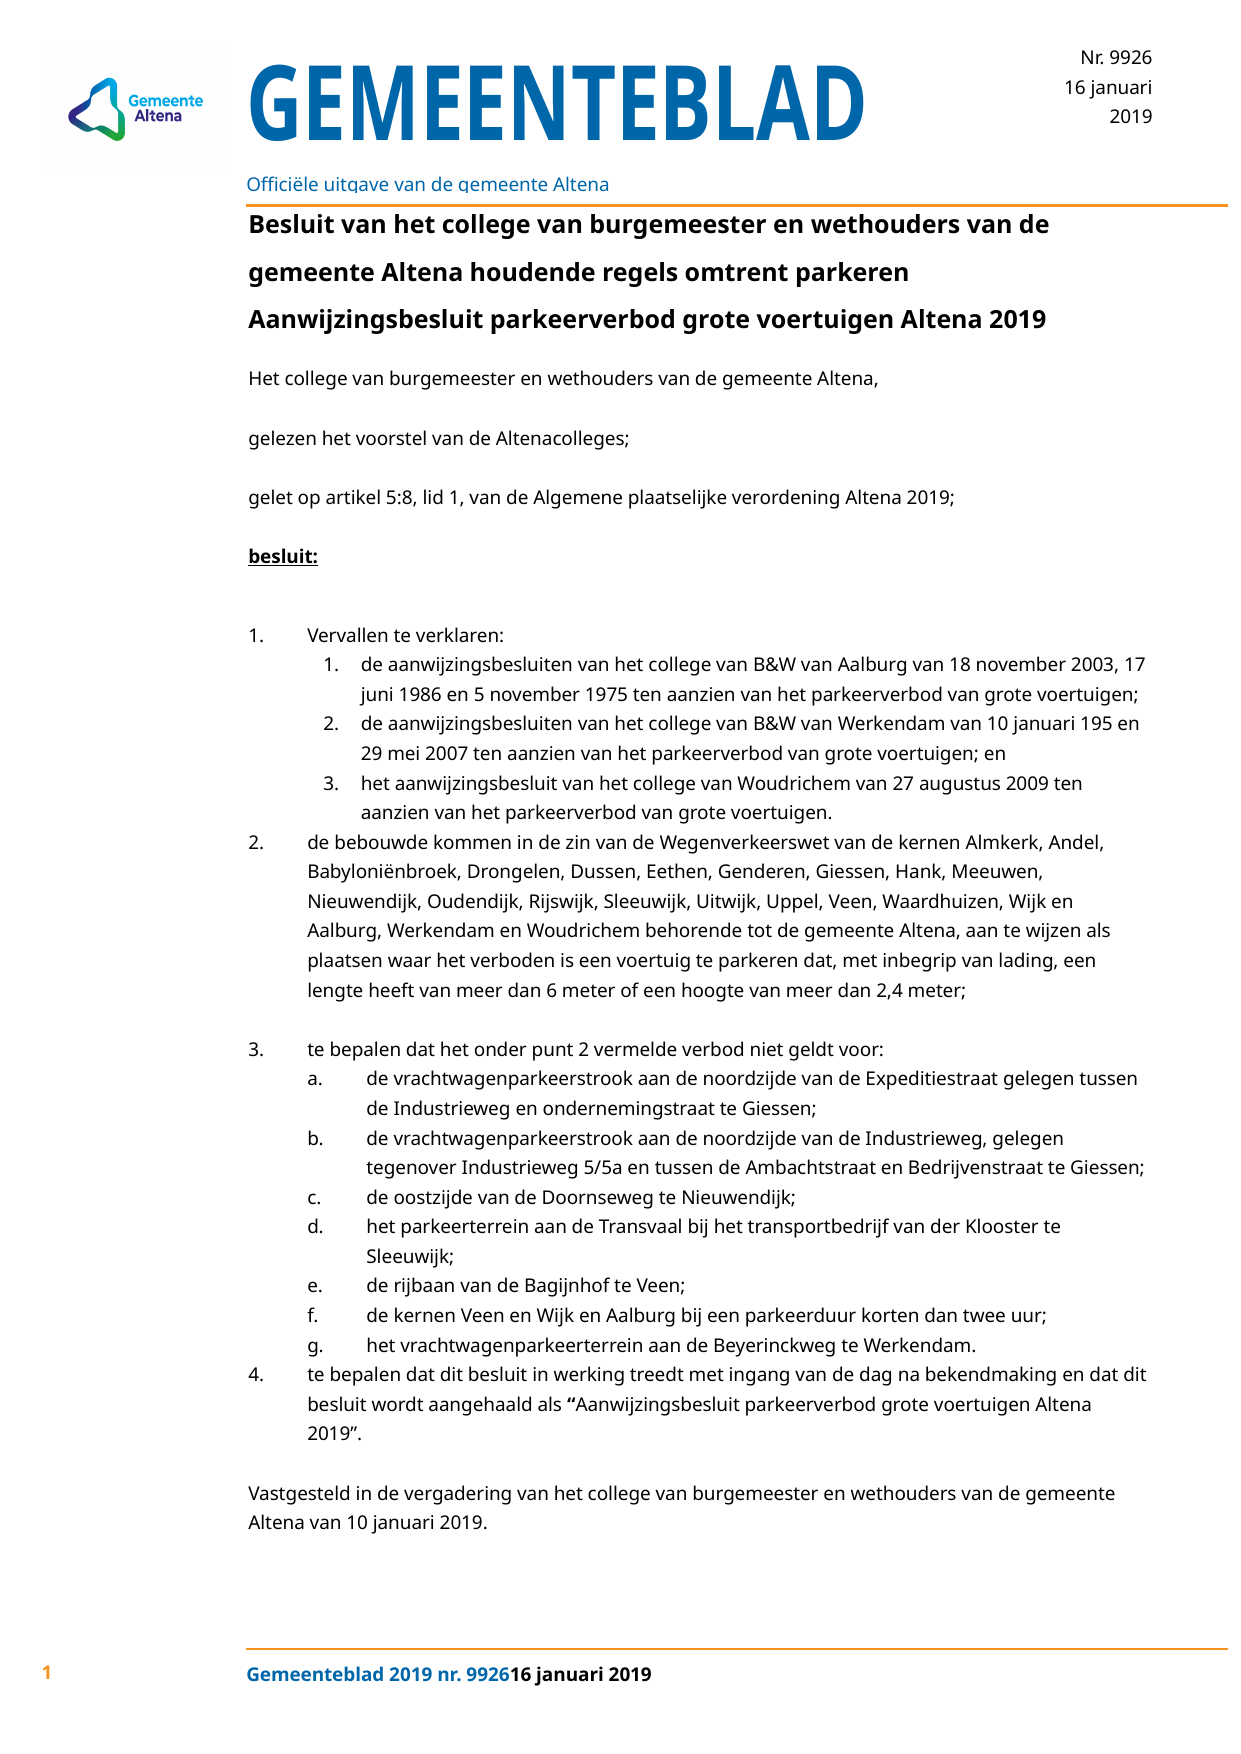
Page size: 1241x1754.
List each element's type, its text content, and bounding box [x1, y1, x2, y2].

list te bepalen dat dit besluit in werking treedt met ingang van de dag na bekendmaking en dat dit besluit wordt aangehaald als “Aanwijzingsbesluit parkeerverbod grote voertuigen Altena 2019”. [248, 1361, 1152, 1446]
list de vrachtwagenparkeerstrook aan de noordzijde van de Expeditiestraat gelegen tussen de Industrieweg en ondernemingstraat te Giessen; [307, 1066, 1152, 1121]
picture [41, 47, 231, 172]
list het vrachtwagenparkeerterrein aan de Beyerinckweg te Werkendam. [307, 1332, 1152, 1358]
text besluit: [248, 543, 1152, 569]
list de vrachtwagenparkeerstrook aan de noordzijde van de Industrieweg, gelegen tegenover Industrieweg 5/5a en tussen de Ambachtstraat en Bedrijvenstraat te Giessen; [307, 1125, 1152, 1180]
list het parkeerterrein aan de Transvaal bij het transportbedrijf van der Klooster te Sleeuwijk; [307, 1213, 1152, 1269]
list de bebouwde kommen in de zin van de Wegenverkeerswet van de kernen Almkerk, Andel, Babyloniënbroek, Drongelen, Dussen, Eethen, Genderen, Giessen, Hank, Meeuwen, Nieuwendijk, Oudendijk, Rijswijk, Sleeuwijk, Uitwijk, Uppel, Veen, Waardhuizen, Wijk en Aalburg, Werkendam en Woudrichem behorende tot de gemeente Altena, aan te wijzen als plaatsen waar het verboden is een voertuig te parkeren dat, met inbegrip van lading, een lengte heeft van meer dan 6 meter of een hoogte van meer dan 2,4 meter; [248, 829, 1152, 1003]
list de aanwijzingsbesluiten van het college van B&W van Werkendam van 10 januari 195 en 29 mei 2007 ten aanzien van het parkeerverbod van grote voertuigen; en [323, 711, 1152, 766]
list de oostzijde van de Doornseweg te Nieuwendijk; [307, 1184, 1152, 1210]
list te bepalen dat het onder punt 2 vermelde verbod niet geldt voor: [248, 1036, 1152, 1062]
text gelezen het voorstel van de Altenacolleges; [248, 425, 1152, 450]
list de aanwijzingsbesluiten van het college van B&W van Aalburg van 18 november 2003, 17 juni 1986 en 5 november 1975 ten aanzien van het parkeerverbod van grote voertuigen; [323, 651, 1152, 707]
list Vervallen te verklaren: [248, 622, 1152, 648]
text Besluit van het college van burgemeester en wethouders van de gemeente Altena houdende regels omtrent parkeren Aanwijzingsbesluit parkeerverbod grote voertuigen Altena 2019 [248, 207, 1152, 336]
list de rijbaan van de Bagijnhof te Veen; [307, 1273, 1152, 1298]
list het aanwijzingsbesluit van het college van Woudrichem van 27 augustus 2009 ten aanzien van het parkeerverbod van grote voertuigen. [323, 770, 1152, 825]
text Het college van burgemeester en wethouders van de gemeente Altena, [248, 366, 1152, 391]
text gelet op artikel 5:8, lid 1, van de Algemene plaatselijke verordening Altena 2019; [248, 484, 1152, 509]
text Vastgesteld in de vergadering van het college van burgemeester en wethouders van de gemeente Altena van 10 januari 2019. [248, 1480, 1152, 1535]
list de kernen Veen en Wijk en Aalburg bij een parkeerduur korten dan twee uur; [307, 1302, 1152, 1328]
